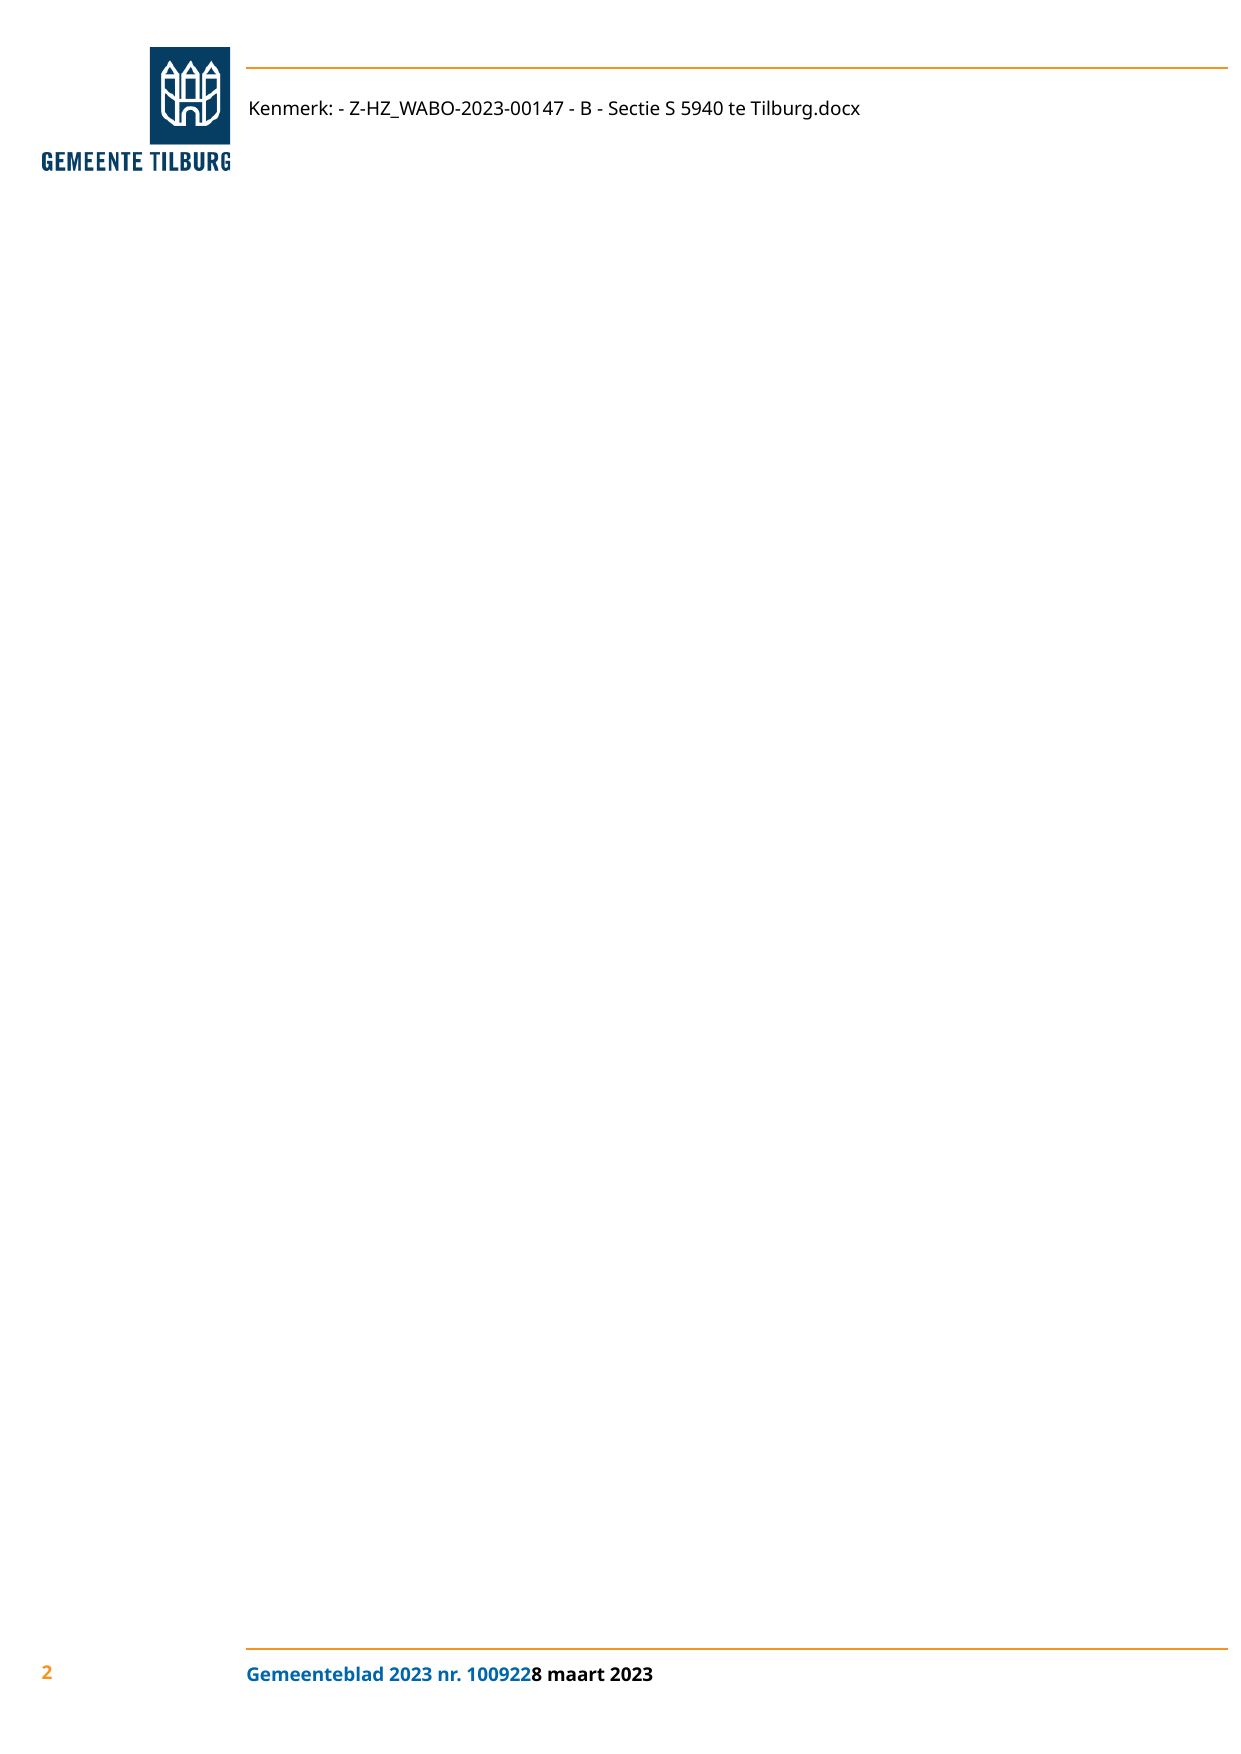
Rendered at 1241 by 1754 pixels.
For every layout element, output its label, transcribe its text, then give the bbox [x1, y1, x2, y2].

picture [41, 47, 231, 172]
text Kenmerk: - Z-HZ_WABO-2023-00147 - B - Sectie S 5940 te Tilburg.docx [248, 95, 1152, 121]
